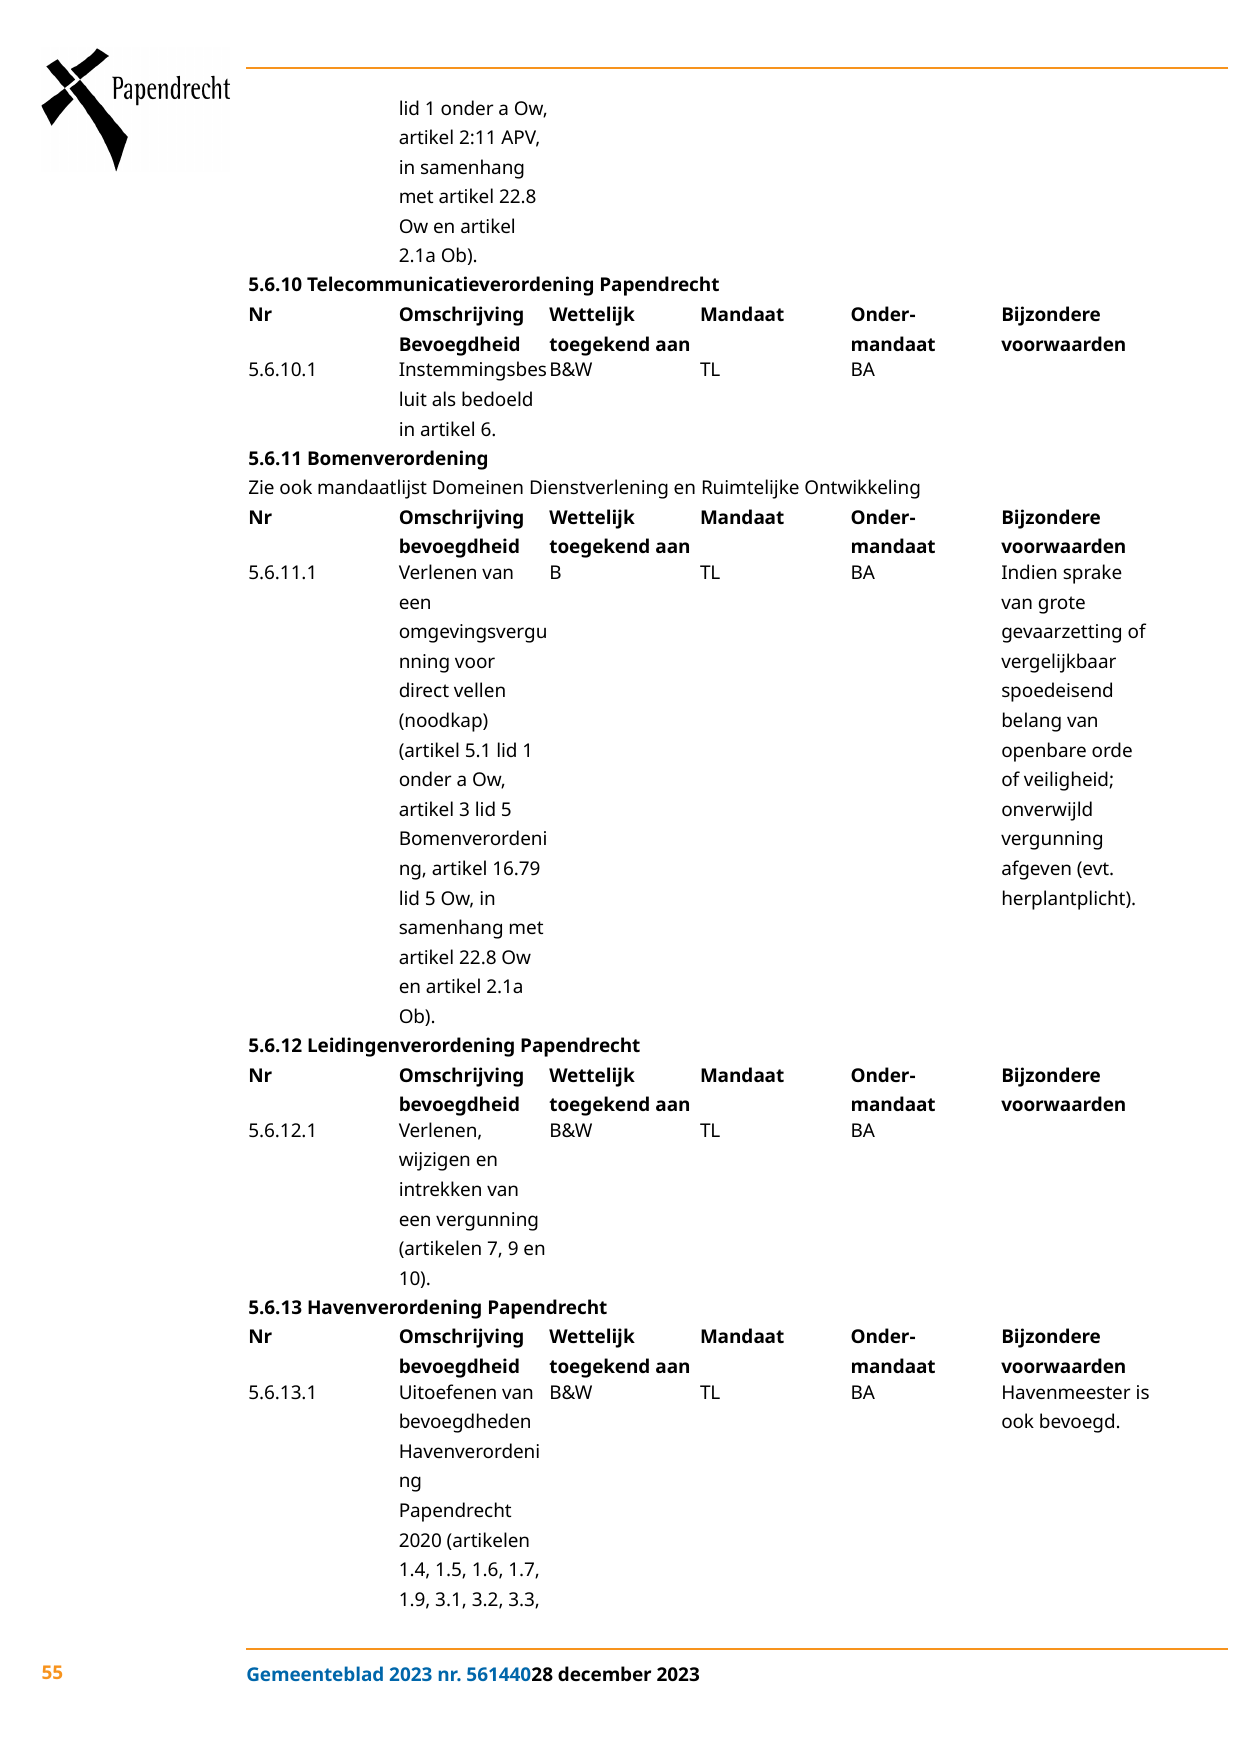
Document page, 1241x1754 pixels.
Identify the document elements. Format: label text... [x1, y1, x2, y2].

text 5.6.12 Leidingenverordening Papendrecht [248, 1032, 1152, 1058]
table_cell Verlenen, wijzigen en intrekken van een vergunning (artikelen 7, 9 en 10). [399, 1117, 549, 1291]
table_cell [850, 95, 1001, 268]
table_cell TL [700, 1379, 850, 1612]
table_header Mandaat [700, 1324, 850, 1379]
table_cell [1001, 1117, 1152, 1291]
table_header Bijzondere voorwaarden [1001, 301, 1152, 357]
table_header Nr [248, 1324, 398, 1379]
table_header Bijzondere voorwaarden [1001, 504, 1152, 559]
table_header Omschrijving Bevoegdheid [399, 301, 549, 357]
text 5.6.11 Bomenverordening [248, 445, 1152, 471]
table_cell Instemmingsbesluit als bedoeld in artikel 6. [399, 357, 549, 442]
table_cell [1001, 357, 1152, 442]
text 5.6.10 Telecommunicatieverordening Papendrecht [248, 272, 1152, 297]
table_header Onder- mandaat [850, 1062, 1001, 1117]
table_cell [700, 95, 850, 268]
table_header Nr [248, 301, 398, 357]
table_cell TL [700, 1117, 850, 1291]
table_header Mandaat [700, 504, 850, 559]
table_header Onder- mandaat [850, 1324, 1001, 1379]
text Zie ook mandaatlijst Domeinen Dienstverlening en Ruimtelijke Ontwikkeling [248, 474, 1152, 500]
table_cell lid 1 onder a Ow, artikel 2:11 APV, in samenhang met artikel 22.8 Ow en artikel 2.1a Ob). [399, 95, 549, 268]
table_header Mandaat [700, 1062, 850, 1117]
table_cell B&W [549, 1117, 700, 1291]
picture [41, 47, 231, 172]
table_cell [248, 95, 398, 268]
table_cell 5.6.10.1 [248, 357, 398, 442]
table_cell 5.6.11.1 [248, 559, 398, 1029]
table_cell BA [850, 559, 1001, 1029]
table_cell B [549, 559, 700, 1029]
table_header Omschrijving bevoegdheid [399, 1062, 549, 1117]
table_header Bijzondere voorwaarden [1001, 1062, 1152, 1117]
table_cell Uitoefenen van bevoegdheden Havenverordening Papendrecht 2020 (artikelen 1.4, 1.5, 1.6, 1.7, 1.9, 3.1, 3.2, 3.3, [399, 1379, 549, 1612]
table_header Wettelijk toegekend aan [549, 1324, 700, 1379]
table_cell 5.6.13.1 [248, 1379, 398, 1612]
table_cell B&W [549, 357, 700, 442]
table_cell BA [850, 1117, 1001, 1291]
table_cell TL [700, 357, 850, 442]
table_cell TL [700, 559, 850, 1029]
table_header Omschrijving bevoegdheid [399, 504, 549, 559]
table_header Wettelijk toegekend aan [549, 1062, 700, 1117]
table_header Onder- mandaat [850, 301, 1001, 357]
table_cell BA [850, 357, 1001, 442]
table_header Wettelijk toegekend aan [549, 504, 700, 559]
table_header Nr [248, 504, 398, 559]
text 5.6.13 Havenverordening Papendrecht [248, 1294, 1152, 1320]
table_header Wettelijk toegekend aan [549, 301, 700, 357]
table_cell [1001, 95, 1152, 268]
table_cell [549, 95, 700, 268]
table_cell B&W [549, 1379, 700, 1612]
table_cell Verlenen van een omgevingsvergunning voor direct vellen (noodkap) (artikel 5.1 lid 1 onder a Ow, artikel 3 lid 5 Bomenverordening, artikel 16.79 lid 5 Ow, in samenhang met artikel 22.8 Ow en artikel 2.1a Ob). [399, 559, 549, 1029]
table_header Onder- mandaat [850, 504, 1001, 559]
table_header Omschrijving bevoegdheid [399, 1324, 549, 1379]
table_cell BA [850, 1379, 1001, 1612]
table_cell 5.6.12.1 [248, 1117, 398, 1291]
table_header Mandaat [700, 301, 850, 357]
table_header Bijzondere voorwaarden [1001, 1324, 1152, 1379]
table_header Nr [248, 1062, 398, 1117]
table_cell Havenmeester is ook bevoegd. [1001, 1379, 1152, 1612]
table_cell Indien sprake van grote gevaarzetting of vergelijkbaar spoedeisend belang van openbare orde of veiligheid; onverwijld vergunning afgeven (evt. herplantplicht). [1001, 559, 1152, 1029]
